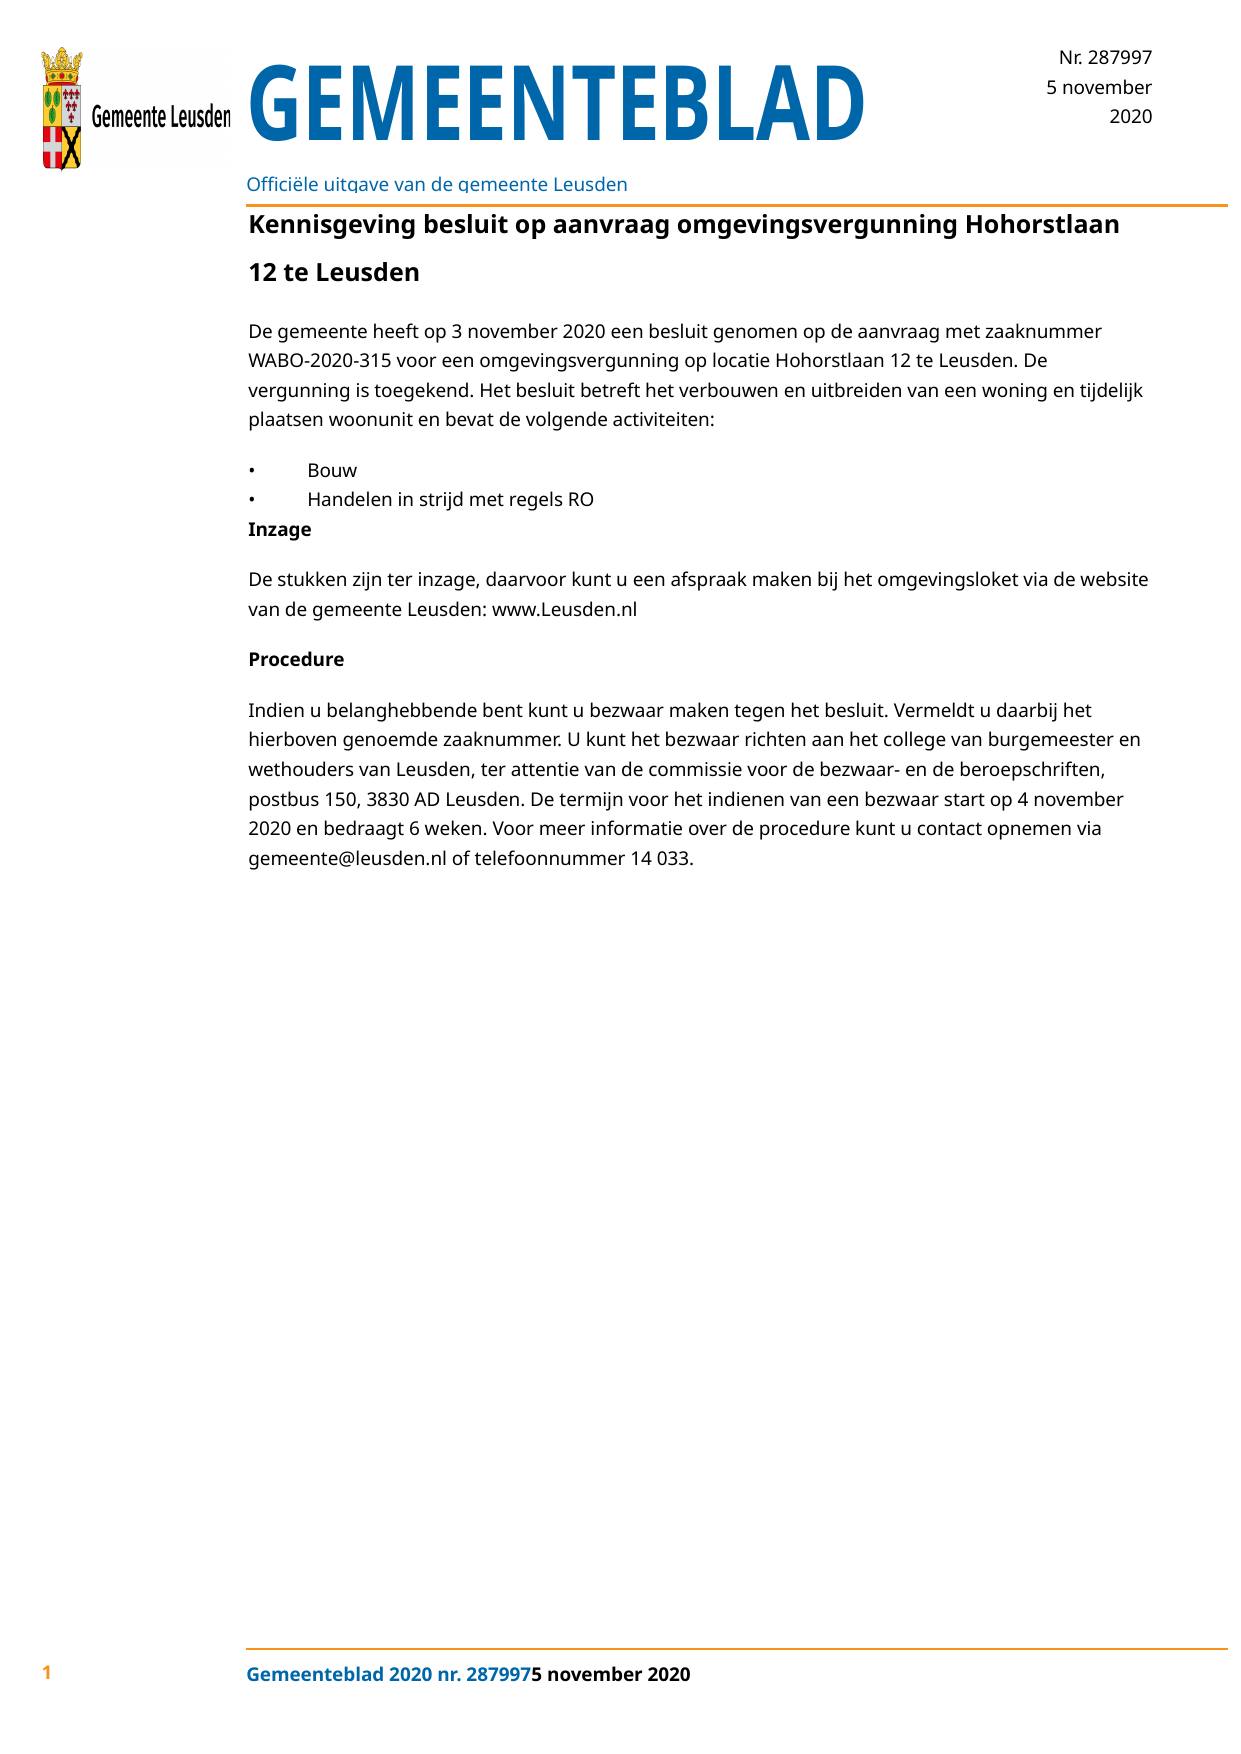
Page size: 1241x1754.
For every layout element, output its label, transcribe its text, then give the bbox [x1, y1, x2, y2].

text Kennisgeving besluit op aanvraag omgevingsvergunning Hohorstlaan 12 te Leusden [248, 207, 1152, 288]
text De stukken zijn ter inzage, daarvoor kunt u een afspraak maken bij het omgevingsloket via de website van de gemeente Leusden: www.Leusden.nl [248, 567, 1152, 622]
text Inzage [248, 516, 1152, 542]
text Procedure [248, 647, 1152, 672]
text De gemeente heeft op 3 november 2020 een besluit genomen op de aanvraag met zaaknummer WABO-2020-315 voor een omgevingsvergunning op locatie Hohorstlaan 12 te Leusden. De vergunning is toegekend. Het besluit betreft het verbouwen en uitbreiden van een woning en tijdelijk plaatsen woonunit en bevat de volgende activiteiten: [248, 318, 1152, 432]
list Bouw [248, 457, 1152, 483]
picture [41, 47, 231, 172]
list Handelen in strijd met regels RO [248, 487, 1152, 512]
text Indien u belanghebbende bent kunt u bezwaar maken tegen het besluit. Vermeldt u daarbij het hierboven genoemde zaaknummer. U kunt het bezwaar richten aan het college van burgemeester en wethouders van Leusden, ter attentie van de commissie voor de bezwaar- en de beroepschriften, postbus 150, 3830 AD Leusden. De termijn voor het indienen van een bezwaar start op 4 november 2020 en bedraagt 6 weken. Voor meer informatie over de procedure kunt u contact opnemen via gemeente@leusden.nl of telefoonnummer 14 033. [248, 697, 1152, 871]
